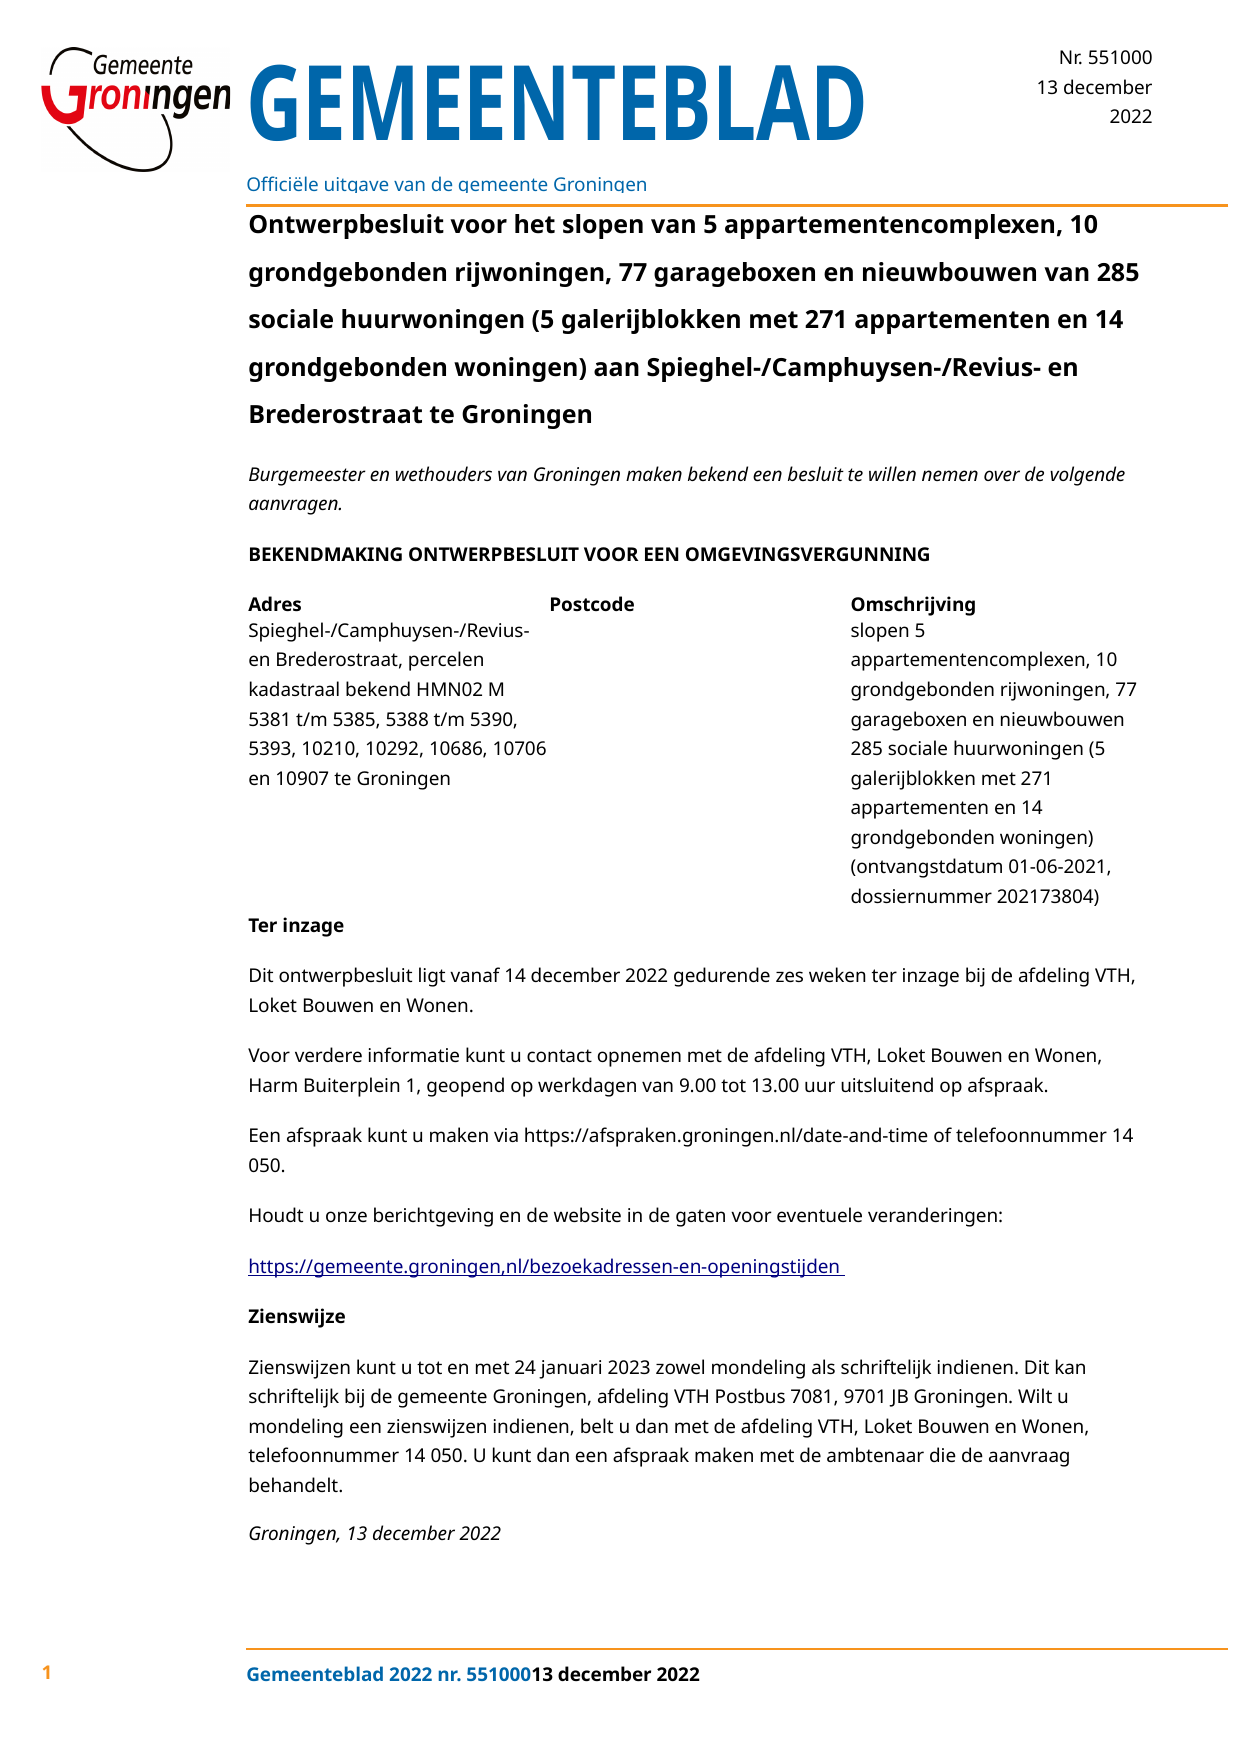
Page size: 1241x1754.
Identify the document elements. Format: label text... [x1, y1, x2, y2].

table_cell slopen 5 appartementencomplexen, 10 grondgebonden rijwoningen, 77 garageboxen en nieuwbouwen 285 sociale huurwoningen (5 galerijblokken met 271 appartementen en 14 grondgebonden woningen) (ontvangstdatum 01-06-2021, dossiernummer 202173804) [850, 617, 1152, 909]
text Zienswijze [248, 1303, 1152, 1329]
table_cell Spieghel-/Camphuysen-/Revius- en Brederostraat, percelen kadastraal bekend HMN02 M 5381 t/m 5385, 5388 t/m 5390, 5393, 10210, 10292, 10686, 10706 en 10907 te Groningen [248, 617, 549, 909]
text Groningen, 13 december 2022 [248, 1520, 1152, 1546]
table_header Postcode [549, 591, 850, 617]
text Ter inzage [248, 912, 1152, 938]
text Een afspraak kunt u maken via https://afspraken.groningen.nl/date-and-time of telefoonnummer 14 050. [248, 1123, 1152, 1178]
table_header Adres [248, 591, 549, 617]
text Houdt u onze berichtgeving en de website in de gaten voor eventuele veranderingen: [248, 1203, 1152, 1228]
table_header Omschrijving [850, 591, 1152, 617]
text BEKENDMAKING ONTWERPBESLUIT VOOR EEN OMGEVINGSVERGUNNING [248, 541, 1152, 566]
text https://gemeente.groningen,nl/bezoekadressen-en-openingstijden [248, 1253, 1152, 1279]
text Zienswijzen kunt u tot en met 24 januari 2023 zowel mondeling als schriftelijk indienen. Dit kan schriftelijk bij de gemeente Groningen, afdeling VTH Postbus 7081, 9701 JB Groningen. Wilt u mondeling een zienswijzen indienen, belt u dan met de afdeling VTH, Loket Bouwen en Wonen, telefoonnummer 14 050. U kunt dan een afspraak maken met de ambtenaar die de aanvraag behandelt. [248, 1354, 1152, 1498]
text Dit ontwerpbesluit ligt vanaf 14 december 2022 gedurende zes weken ter inzage bij de afdeling VTH, Loket Bouwen en Wonen. [248, 963, 1152, 1018]
table_cell [549, 617, 850, 909]
picture [41, 47, 231, 172]
text Voor verdere informatie kunt u contact opnemen met de afdeling VTH, Loket Bouwen en Wonen, Harm Buiterplein 1, geopend op werkdagen van 9.00 tot 13.00 uur uitsluitend op afspraak. [248, 1043, 1152, 1098]
text Burgemeester en wethouders van Groningen maken bekend een besluit te willen nemen over de volgende aanvragen. [248, 461, 1152, 516]
text Ontwerpbesluit voor het slopen van 5 appartementencomplexen, 10 grondgebonden rijwoningen, 77 garageboxen en nieuwbouwen van 285 sociale huurwoningen (5 galerijblokken met 271 appartementen en 14 grondgebonden woningen) aan Spieghel-/Camphuysen-/Revius- en Brederostraat te Groningen [248, 207, 1152, 431]
